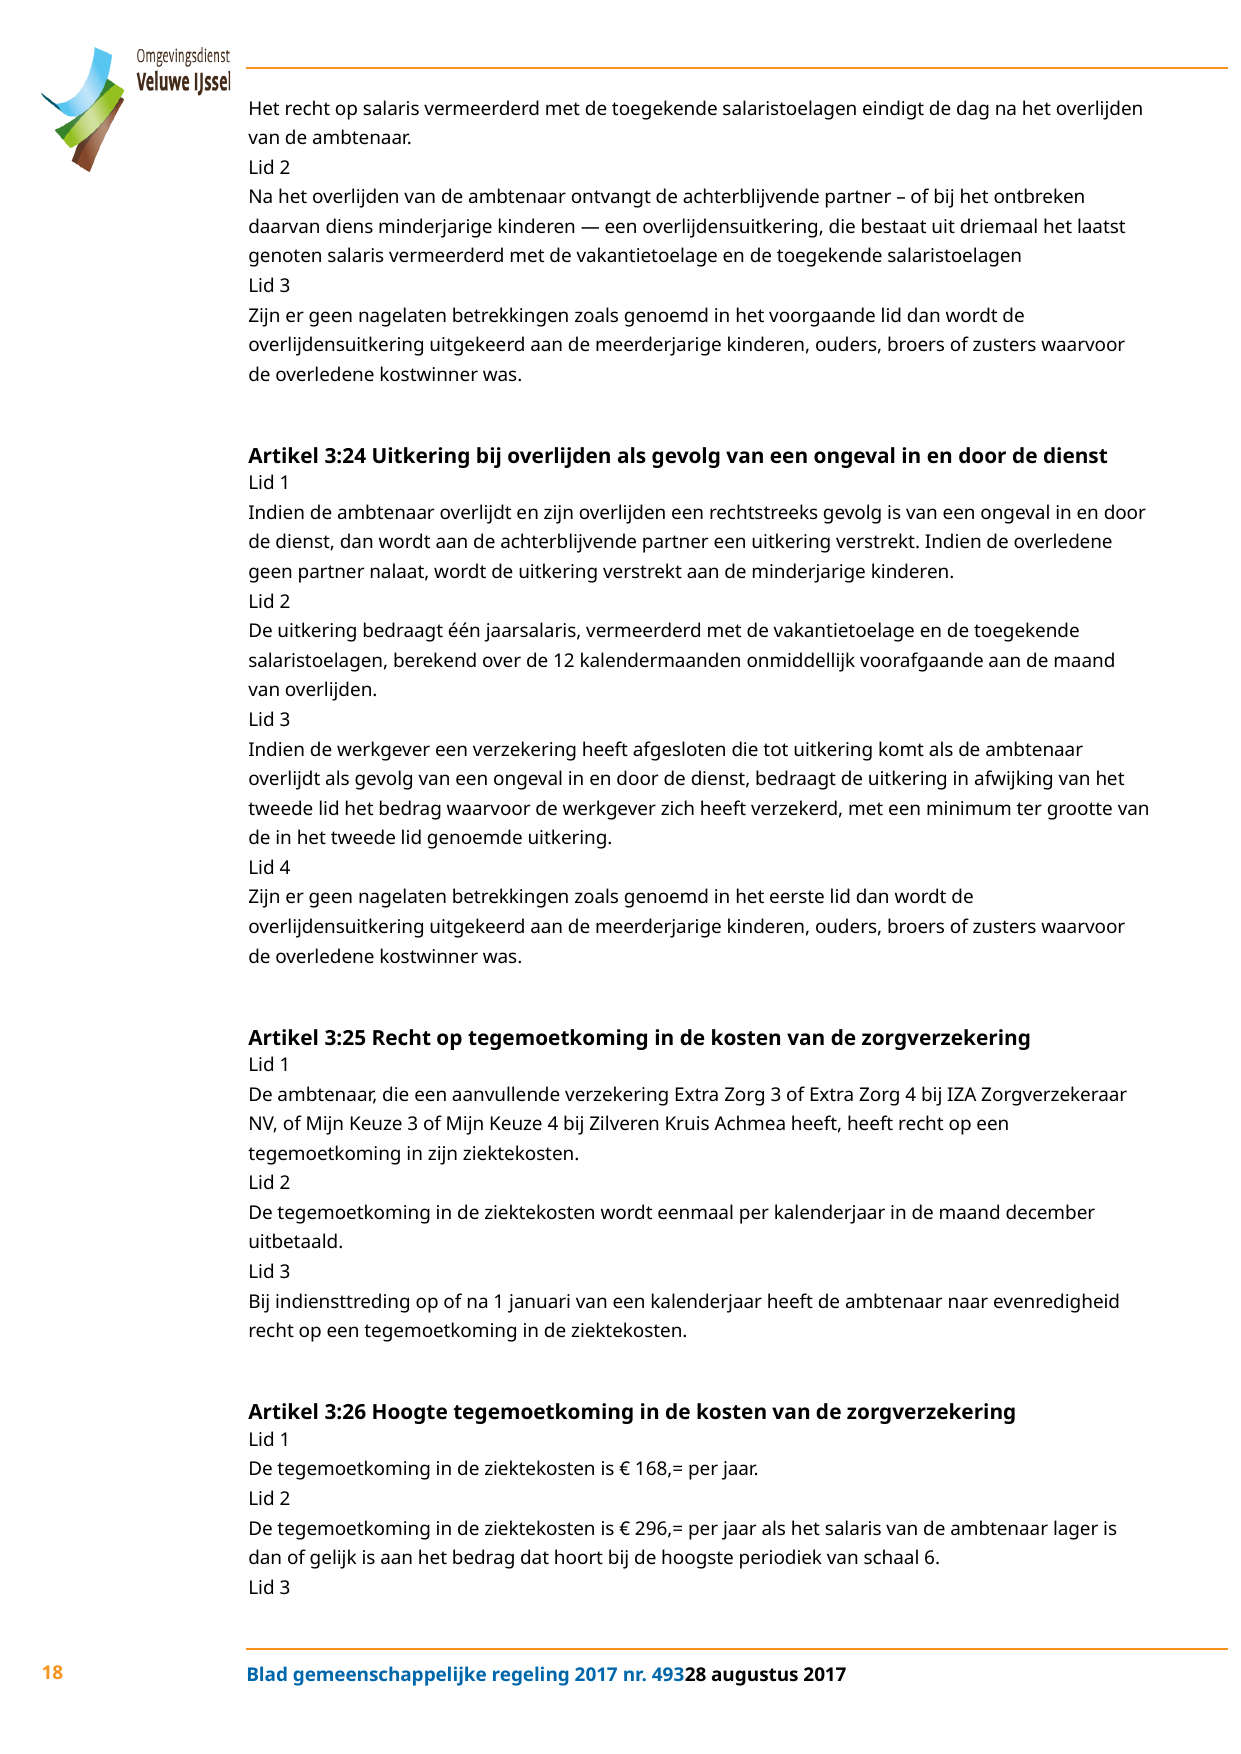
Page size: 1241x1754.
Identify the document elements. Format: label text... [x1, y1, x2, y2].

text Lid 4 [248, 854, 1152, 880]
text Na het overlijden van de ambtenaar ontvangt de achterblijvende partner – of bij het ontbreken daarvan diens minderjarige kinderen — een overlijdensuitkering, die bestaat uit driemaal het laatst genoten salaris vermeerderd met de vakantietoelage en de toegekende salaristoelagen [248, 183, 1152, 268]
text Zijn er geen nagelaten betrekkingen zoals genoemd in het eerste lid dan wordt de overlijdensuitkering uitgekeerd aan de meerderjarige kinderen, ouders, broers of zusters waarvoor de overledene kostwinner was. [248, 884, 1152, 968]
text Indien de werkgever een verzekering heeft afgesloten die tot uitkering komt als de ambtenaar overlijdt als gevolg van een ongeval in en door de dienst, bedraagt de uitkering in afwijking van het tweede lid het bedrag waarvoor de werkgever zich heeft verzekerd, met een minimum ter grootte van de in het tweede lid genoemde uitkering. [248, 736, 1152, 850]
text Zijn er geen nagelaten betrekkingen zoals genoemd in het voorgaande lid dan wordt de overlijdensuitkering uitgekeerd aan de meerderjarige kinderen, ouders, broers of zusters waarvoor de overledene kostwinner was. [248, 302, 1152, 387]
text Lid 1 [248, 1051, 1152, 1077]
text Lid 1 [248, 469, 1152, 495]
text Artikel 3:26 Hoogte tegemoetkoming in de kosten van de zorgverzekering [248, 1397, 1152, 1426]
text Lid 3 [248, 1574, 1152, 1599]
text Lid 3 [248, 272, 1152, 298]
text Lid 1 [248, 1426, 1152, 1452]
text Lid 2 [248, 1485, 1152, 1511]
text Lid 2 [248, 154, 1152, 180]
text Het recht op salaris vermeerderd met de toegekende salaristoelagen eindigt de dag na het overlijden van de ambtenaar. [248, 95, 1152, 150]
text Indien de ambtenaar overlijdt en zijn overlijden een rechtstreeks gevolg is van een ongeval in en door de dienst, dan wordt aan de achterblijvende partner een uitkering verstrekt. Indien de overledene geen partner nalaat, wordt de uitkering verstrekt aan de minderjarige kinderen. [248, 499, 1152, 584]
text De ambtenaar, die een aanvullende verzekering Extra Zorg 3 of Extra Zorg 4 bij IZA Zorgverzekeraar NV, of Mijn Keuze 3 of Mijn Keuze 4 bij Zilveren Kruis Achmea heeft, heeft recht op een tegemoetkoming in zijn ziektekosten. [248, 1081, 1152, 1166]
text Lid 3 [248, 1258, 1152, 1284]
text Artikel 3:24 Uitkering bij overlijden als gevolg van een ongeval in en door de dienst [248, 441, 1152, 469]
text Lid 2 [248, 1169, 1152, 1195]
text De uitkering bedraagt één jaarsalaris, vermeerderd met de vakantietoelage en de toegekende salaristoelagen, berekend over de 12 kalendermaanden onmiddellijk voorafgaande aan de maand van overlijden. [248, 617, 1152, 702]
text De tegemoetkoming in de ziektekosten is € 296,= per jaar als het salaris van de ambtenaar lager is dan of gelijk is aan het bedrag dat hoort bij de hoogste periodiek van schaal 6. [248, 1515, 1152, 1570]
text Lid 2 [248, 588, 1152, 613]
text De tegemoetkoming in de ziektekosten wordt eenmaal per kalenderjaar in de maand december uitbetaald. [248, 1199, 1152, 1254]
picture [41, 47, 231, 172]
text Artikel 3:25 Recht op tegemoetkoming in de kosten van de zorgverzekering [248, 1023, 1152, 1051]
text Bij indiensttreding op of na 1 januari van een kalenderjaar heeft de ambtenaar naar evenredigheid recht op een tegemoetkoming in de ziektekosten. [248, 1288, 1152, 1343]
text Lid 3 [248, 706, 1152, 732]
text De tegemoetkoming in de ziektekosten is € 168,= per jaar. [248, 1456, 1152, 1481]
